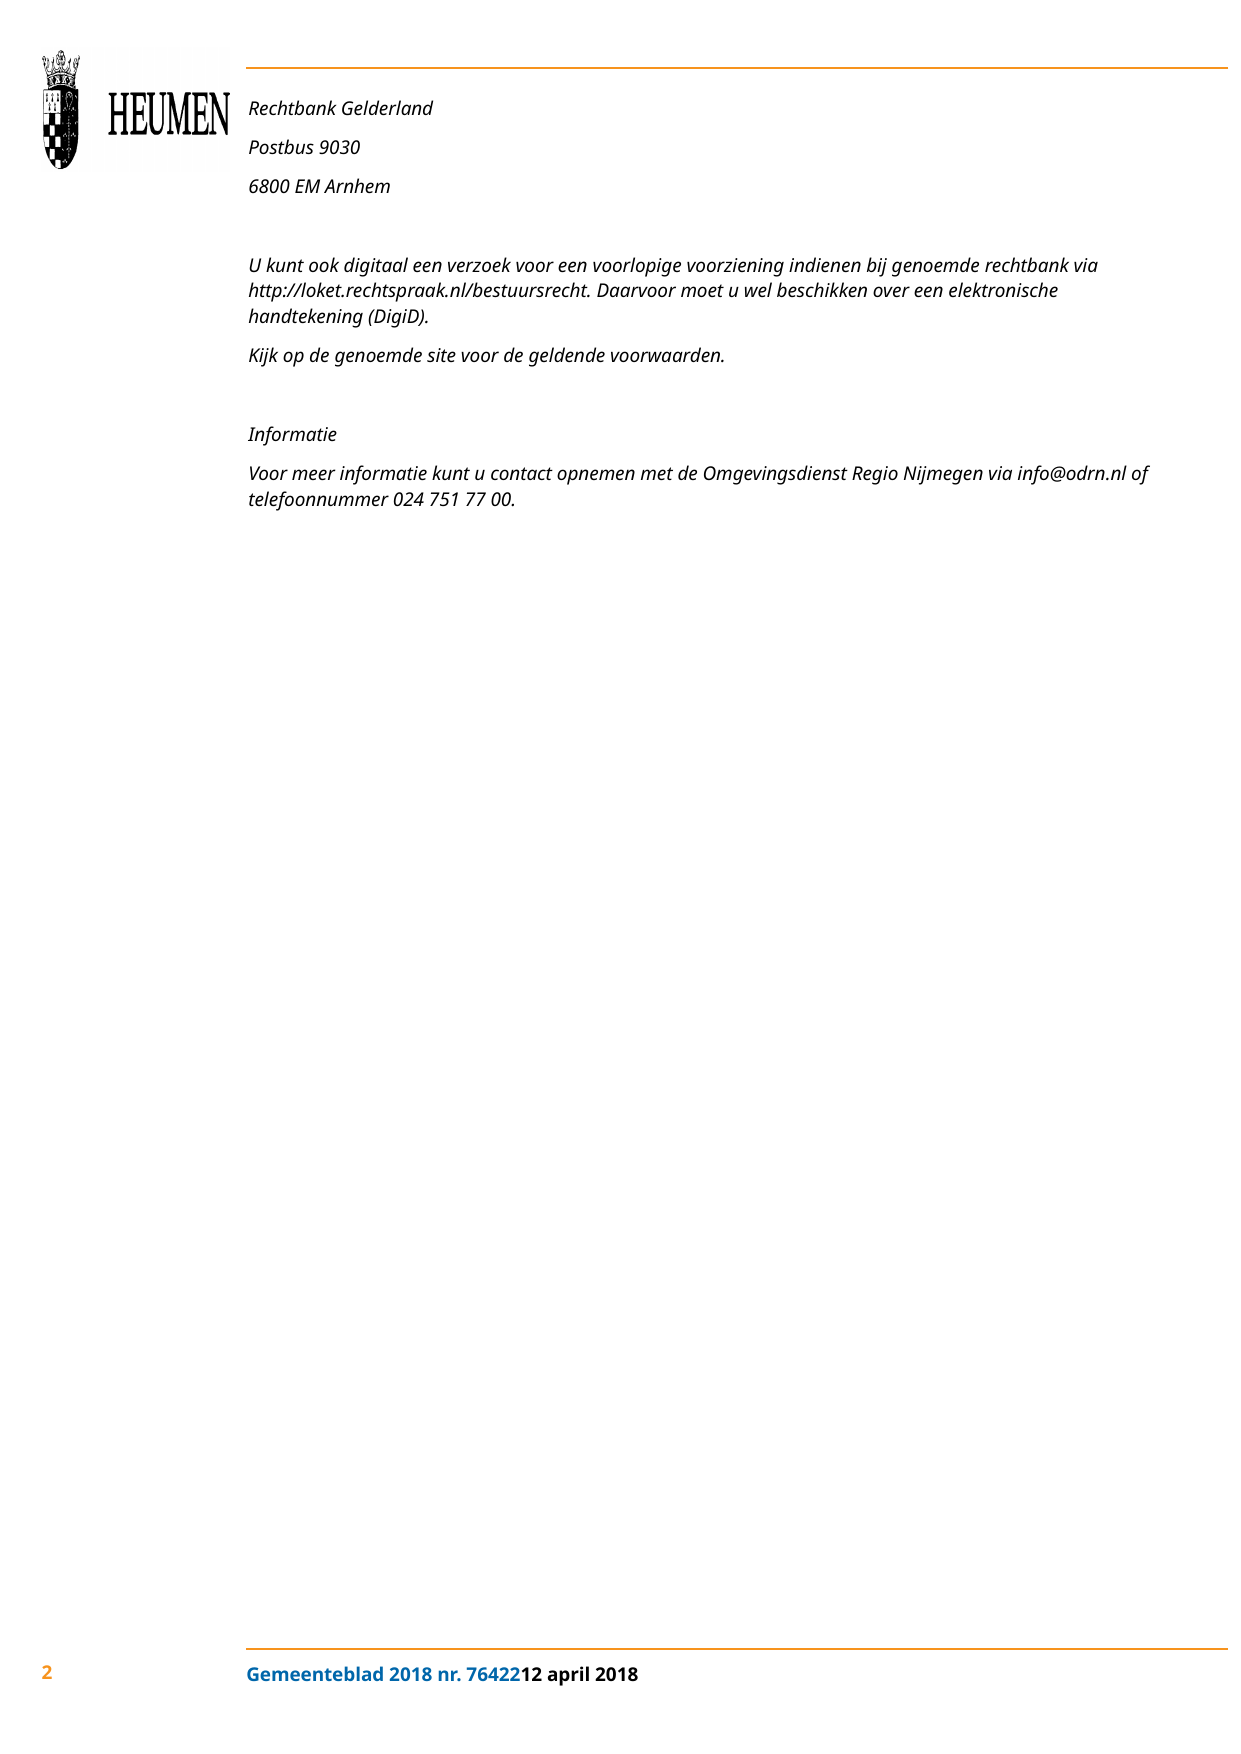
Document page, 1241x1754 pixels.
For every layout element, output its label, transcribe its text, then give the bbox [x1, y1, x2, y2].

text Postbus 9030 [248, 134, 1152, 160]
text Kijk op de genoemde site voor de geldende voorwaarden. [248, 343, 1152, 368]
text Voor meer informatie kunt u contact opnemen met de Omgevingsdienst Regio Nijmegen via info@odrn.nl of telefoonnummer 024 751 77 00. [248, 460, 1152, 512]
text Rechtbank Gelderland [248, 95, 1152, 121]
text U kunt ook digitaal een verzoek voor een voorlopige voorziening indienen bij genoemde rechtbank via http://loket.rechtspraak.nl/bestuursrecht. Daarvoor moet u wel beschikken over een elektronische handtekening (DigiD). [248, 252, 1152, 329]
picture [41, 47, 231, 172]
text 6800 EM Arnhem [248, 173, 1152, 199]
text Informatie [248, 421, 1152, 447]
